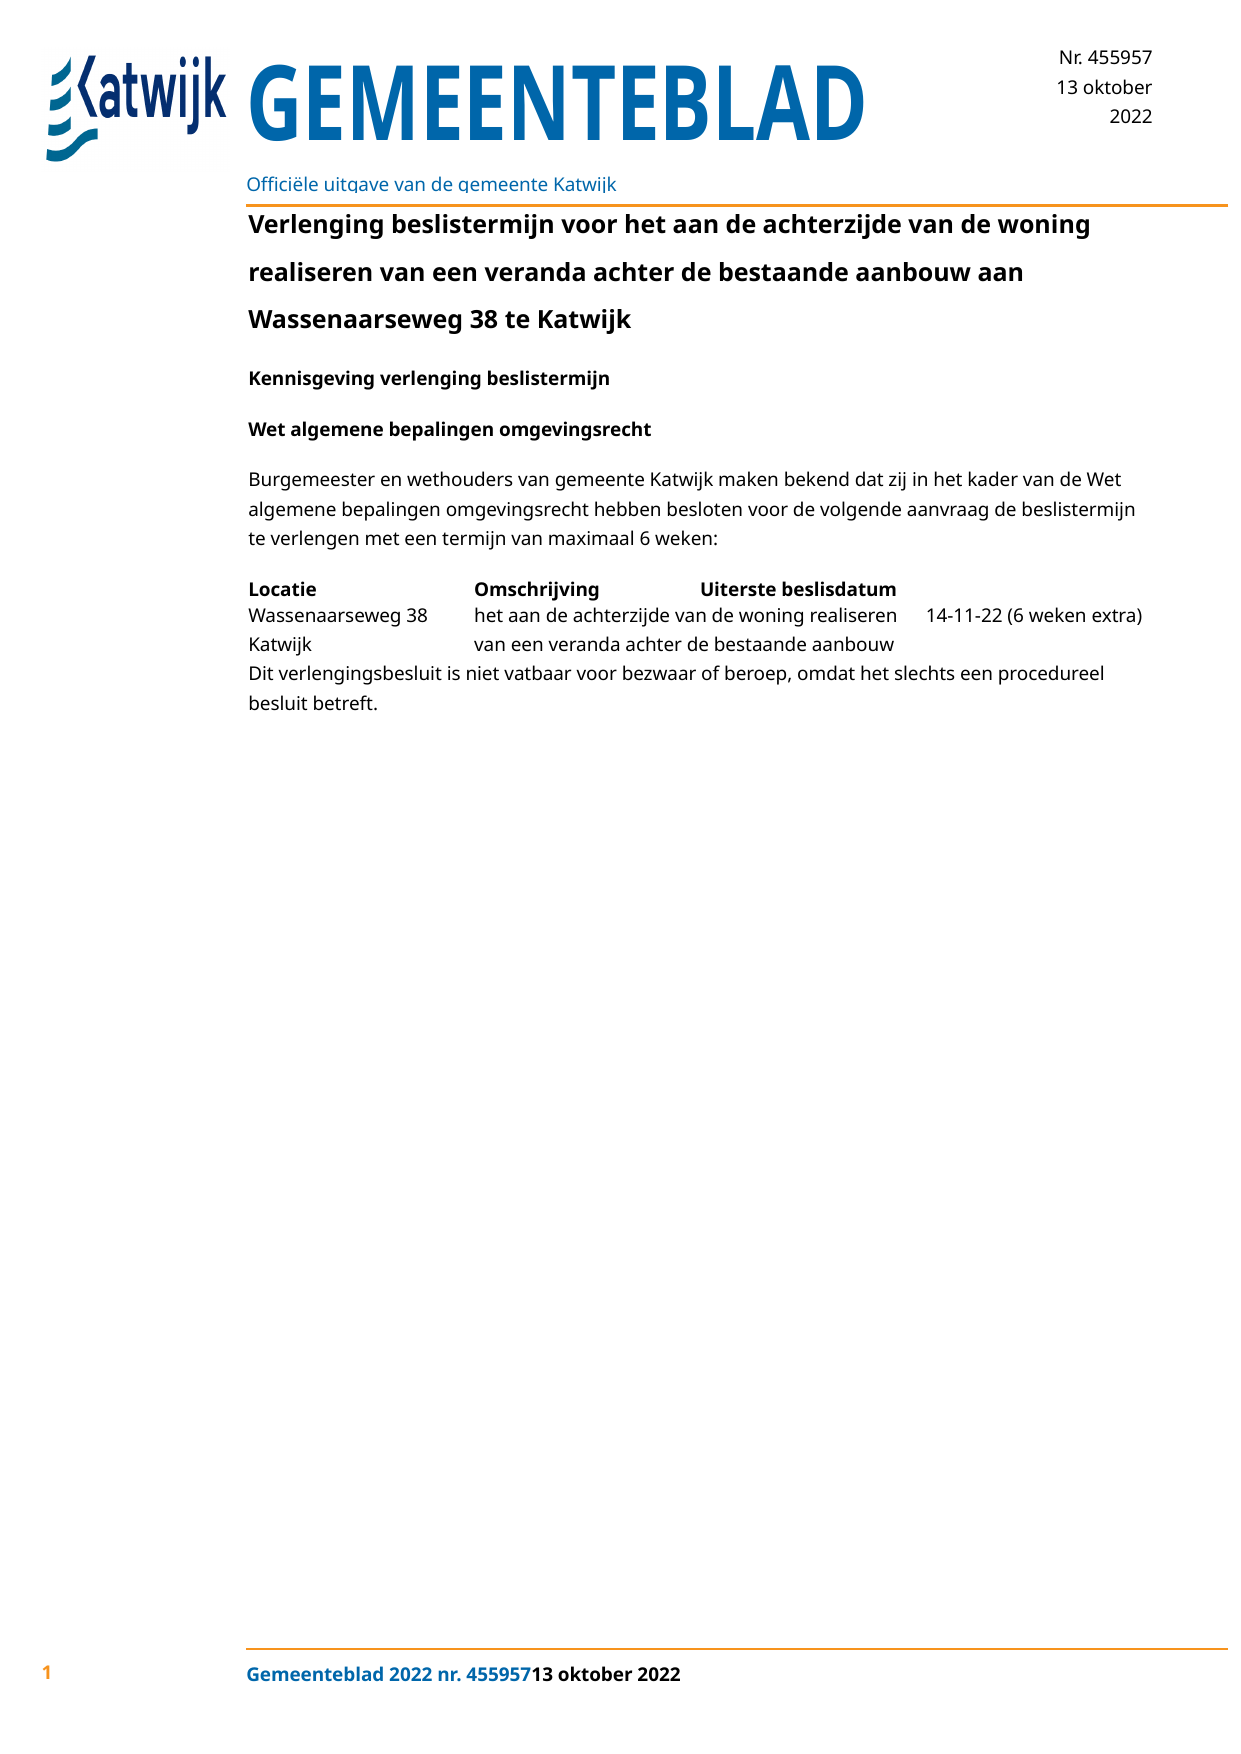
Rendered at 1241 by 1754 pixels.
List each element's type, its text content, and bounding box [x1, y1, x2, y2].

table_cell het aan de achterzijde van de woning realiseren van een veranda achter de bestaande aanbouw [474, 602, 926, 657]
picture [41, 47, 231, 172]
table_header Locatie [248, 576, 474, 602]
text Dit verlengingsbesluit is niet vatbaar voor bezwaar of beroep, omdat het slechts een procedureel besluit betreft. [248, 660, 1152, 716]
text Wet algemene bepalingen omgevingsrecht [248, 416, 1152, 442]
table_cell Wassenaarseweg 38 Katwijk [248, 602, 474, 657]
table_header Uiterste beslisdatum [700, 576, 1152, 602]
text Burgemeester en wethouders van gemeente Katwijk maken bekend dat zij in het kader van de Wet algemene bepalingen omgevingsrecht hebben besloten voor de volgende aanvraag de beslistermijn te verlengen met een termijn van maximaal 6 weken: [248, 466, 1152, 551]
text Kennisgeving verlenging beslistermijn [248, 366, 1152, 391]
table_cell 14-11-22 (6 weken extra) [926, 602, 1152, 657]
table_header Omschrijving [474, 576, 700, 602]
text Verlenging beslistermijn voor het aan de achterzijde van de woning realiseren van een veranda achter de bestaande aanbouw aan Wassenaarseweg 38 te Katwijk [248, 207, 1152, 336]
